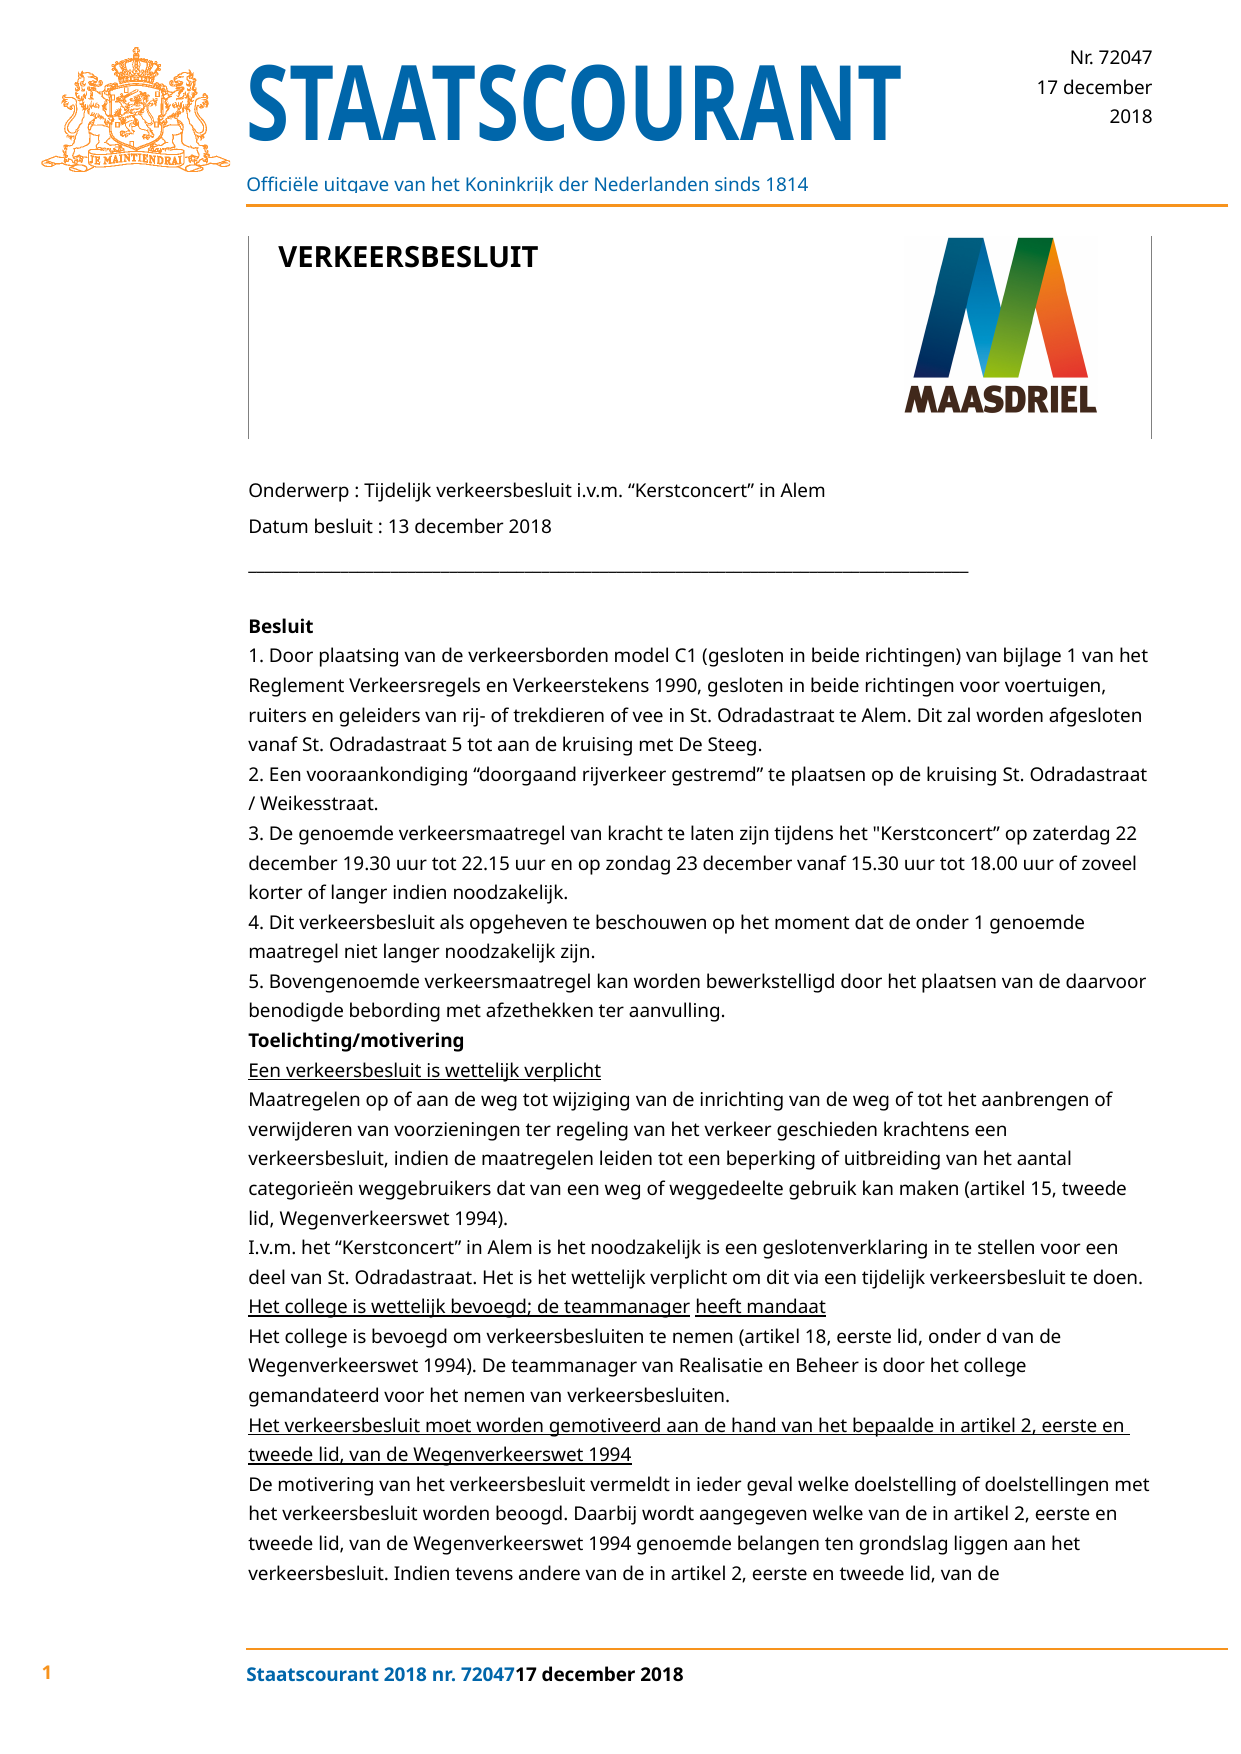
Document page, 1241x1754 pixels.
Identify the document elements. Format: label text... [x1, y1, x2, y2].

text ______________________________________________________________________________________ [248, 550, 1152, 576]
text 2. Een vooraankondiging “doorgaand rijverkeer gestremd” te plaatsen op de kruising St. Odradastraat / Weikesstraat. [248, 761, 1152, 816]
text Het college is bevoegd om verkeersbesluiten te nemen (artikel 18, eerste lid, onder d van de Wegenverkeerswet 1994). De teammanager van Realisatie en Beheer is door het college gemandateerd voor het nemen van verkeersbesluiten. [248, 1323, 1152, 1408]
table_header [850, 236, 903, 413]
text Maatregelen op of aan de weg tot wijziging van de inrichting van de weg of tot het aanbrengen of verwijderen van voorzieningen ter regeling van het verkeer geschieden krachtens een verkeersbesluit, indien de maatregelen leiden tot een beperking of uitbreiding van het aantal categorieën weggebruikers dat van een weg of weggedeelte gebruik kan maken (artikel 15, tweede lid, Wegenverkeerswet 1994). [248, 1086, 1152, 1230]
text 1. Door plaatsing van de verkeersborden model C1 (gesloten in beide richtingen) van bijlage 1 van het Reglement Verkeersregels en Verkeerstekens 1990, gesloten in beide richtingen voor voertuigen, ruiters en geleiders van rij- of trekdieren of vee in St. Odradastraat te Alem. Dit zal worden afgesloten vanaf St. Odradastraat 5 tot aan de kruising met De Steeg. [248, 643, 1152, 757]
text Besluit [248, 613, 1152, 639]
text Een verkeersbesluit is wettelijk verplicht [248, 1057, 1152, 1082]
text Toelichting/motivering [248, 1027, 1152, 1053]
picture [903, 236, 1098, 414]
text I.v.m. het “Kerstconcert” in Alem is het noodzakelijk is een geslotenverklaring in te stellen voor een deel van St. Odradastraat. Het is het wettelijk verplicht om dit via een tijdelijk verkeersbesluit te doen. [248, 1234, 1152, 1289]
text Onderwerp : Tijdelijk verkeersbesluit i.v.m. “Kerstconcert” in Alem [248, 477, 1152, 503]
text Het college is wettelijk bevoegd; de teammanager heeft mandaat [248, 1293, 1152, 1319]
text 5. Bovengenoemde verkeersmaatregel kan worden bewerkstelligd door het plaatsen van de daarvoor benodigde bebording met afzethekken ter aanvulling. [248, 968, 1152, 1023]
table_header [850, 414, 1151, 439]
picture [41, 47, 231, 172]
text 4. Dit verkeersbesluit als opgeheven te beschouwen op het moment dat de onder 1 genoemde maatregel niet langer noodzakelijk zijn. [248, 909, 1152, 964]
table_header VERKEERSBESLUIT [249, 236, 850, 439]
text Datum besluit : 13 december 2018 [248, 514, 1152, 539]
text De motivering van het verkeersbesluit vermeldt in ieder geval welke doelstelling of doelstellingen met het verkeersbesluit worden beoogd. Daarbij wordt aangegeven welke van de in artikel 2, eerste en tweede lid, van de Wegenverkeerswet 1994 genoemde belangen ten grondslag liggen aan het verkeersbesluit. Indien tevens andere van de in artikel 2, eerste en tweede lid, van de [248, 1471, 1152, 1585]
text 3. De genoemde verkeersmaatregel van kracht te laten zijn tijdens het "Kerstconcert” op zaterdag 22 december 19.30 uur tot 22.15 uur en op zondag 23 december vanaf 15.30 uur tot 18.00 uur of zoveel korter of langer indien noodzakelijk. [248, 820, 1152, 905]
table_header [1098, 236, 1151, 413]
text Het verkeersbesluit moet worden gemotiveerd aan de hand van het bepaalde in artikel 2, eerste en tweede lid, van de Wegenverkeerswet 1994 [248, 1412, 1152, 1467]
